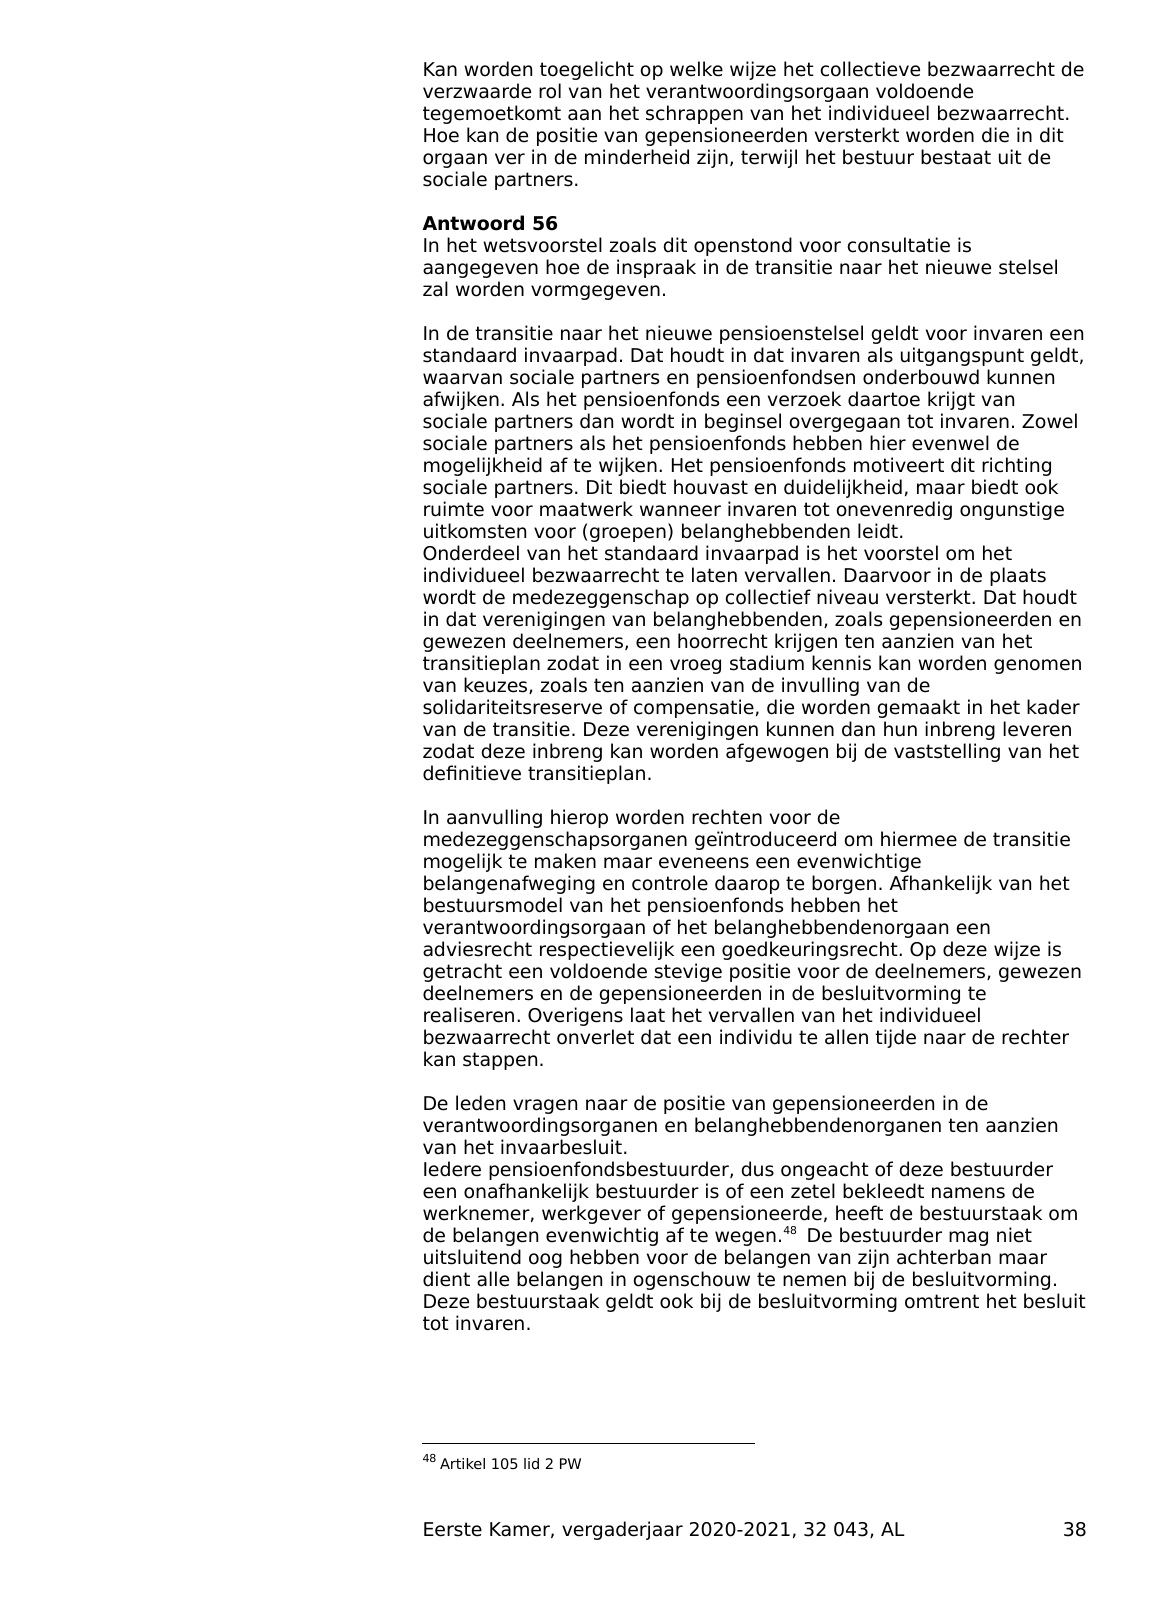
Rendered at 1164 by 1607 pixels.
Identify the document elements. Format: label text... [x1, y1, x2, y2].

text Onderdeel van het standaard invaarpad is het voorstel om het individueel bezwaarrecht te laten vervallen. Daarvoor in de plaats wordt de medezeggenschap op collectief niveau versterkt. Dat houdt in dat verenigingen van belanghebbenden, zoals gepensioneerden en gewezen deelnemers, een hoorrecht krijgen ten aanzien van het transitieplan zodat in een vroeg stadium kennis kan worden genomen van keuzes, zoals ten aanzien van de invulling van de solidariteitsreserve of compensatie, die worden gemaakt in het kader van de transitie. Deze verenigingen kunnen dan hun inbreng leveren zodat deze inbreng kan worden afgewogen bij de vaststelling van het definitieve transitieplan. [422, 543, 1087, 785]
text Artikel 105 lid 2 PW [422, 1452, 1087, 1474]
text De leden vragen naar de positie van gepensioneerden in de verantwoordingsorganen en belanghebbendenorganen ten aanzien van het invaarbesluit. [422, 1093, 1087, 1159]
text Kan worden toegelicht op welke wijze het collectieve bezwaarrecht de verzwaarde rol van het verantwoordingsorgaan voldoende tegemoetkomt aan het schrappen van het individueel bezwaarrecht. Hoe kan de positie van gepensioneerden versterkt worden die in dit orgaan ver in de minderheid zijn, terwijl het bestuur bestaat uit de sociale partners. [422, 59, 1087, 191]
text In aanvulling hierop worden rechten voor de medezeggenschapsorganen geïntroduceerd om hiermee de transitie mogelijk te maken maar eveneens een evenwichtige belangenafweging en controle daarop te borgen. Afhankelijk van het bestuursmodel van het pensioenfonds hebben het verantwoordingsorgaan of het belanghebbendenorgaan een adviesrecht respectievelijk een goedkeuringsrecht. Op deze wijze is getracht een voldoende stevige positie voor de deelnemers, gewezen deelnemers en de gepensioneerden in de besluitvorming te realiseren. Overigens laat het vervallen van het individueel bezwaarrecht onverlet dat een individu te allen tijde naar de rechter kan stappen. [422, 807, 1087, 1071]
text In het wetsvoorstel zoals dit openstond voor consultatie is aangegeven hoe de inspraak in de transitie naar het nieuwe stelsel zal worden vormgegeven. [422, 235, 1087, 301]
text Antwoord 56 [422, 213, 1087, 235]
text Iedere pensioenfondsbestuurder, dus ongeacht of deze bestuurder een onafhankelijk bestuurder is of een zetel bekleedt namens de werknemer, werkgever of gepensioneerde, heeft de bestuurstaak om de belangen evenwichtig af te wegen. De bestuurder mag niet uitsluitend oog hebben voor de belangen van zijn achterban maar dient alle belangen in ogenschouw te nemen bij de besluitvorming. Deze bestuurstaak geldt ook bij de besluitvorming omtrent het besluit tot invaren. [422, 1159, 1087, 1335]
text In de transitie naar het nieuwe pensioenstelsel geldt voor invaren een standaard invaarpad. Dat houdt in dat invaren als uitgangspunt geldt, waarvan sociale partners en pensioenfondsen onderbouwd kunnen afwijken. Als het pensioenfonds een verzoek daartoe krijgt van sociale partners dan wordt in beginsel overgegaan tot invaren. Zowel sociale partners als het pensioenfonds hebben hier evenwel de mogelijkheid af te wijken. Het pensioenfonds motiveert dit richting sociale partners. Dit biedt houvast en duidelijkheid, maar biedt ook ruimte voor maatwerk wanneer invaren tot onevenredig ongunstige uitkomsten voor (groepen) belanghebbenden leidt. [422, 323, 1087, 543]
